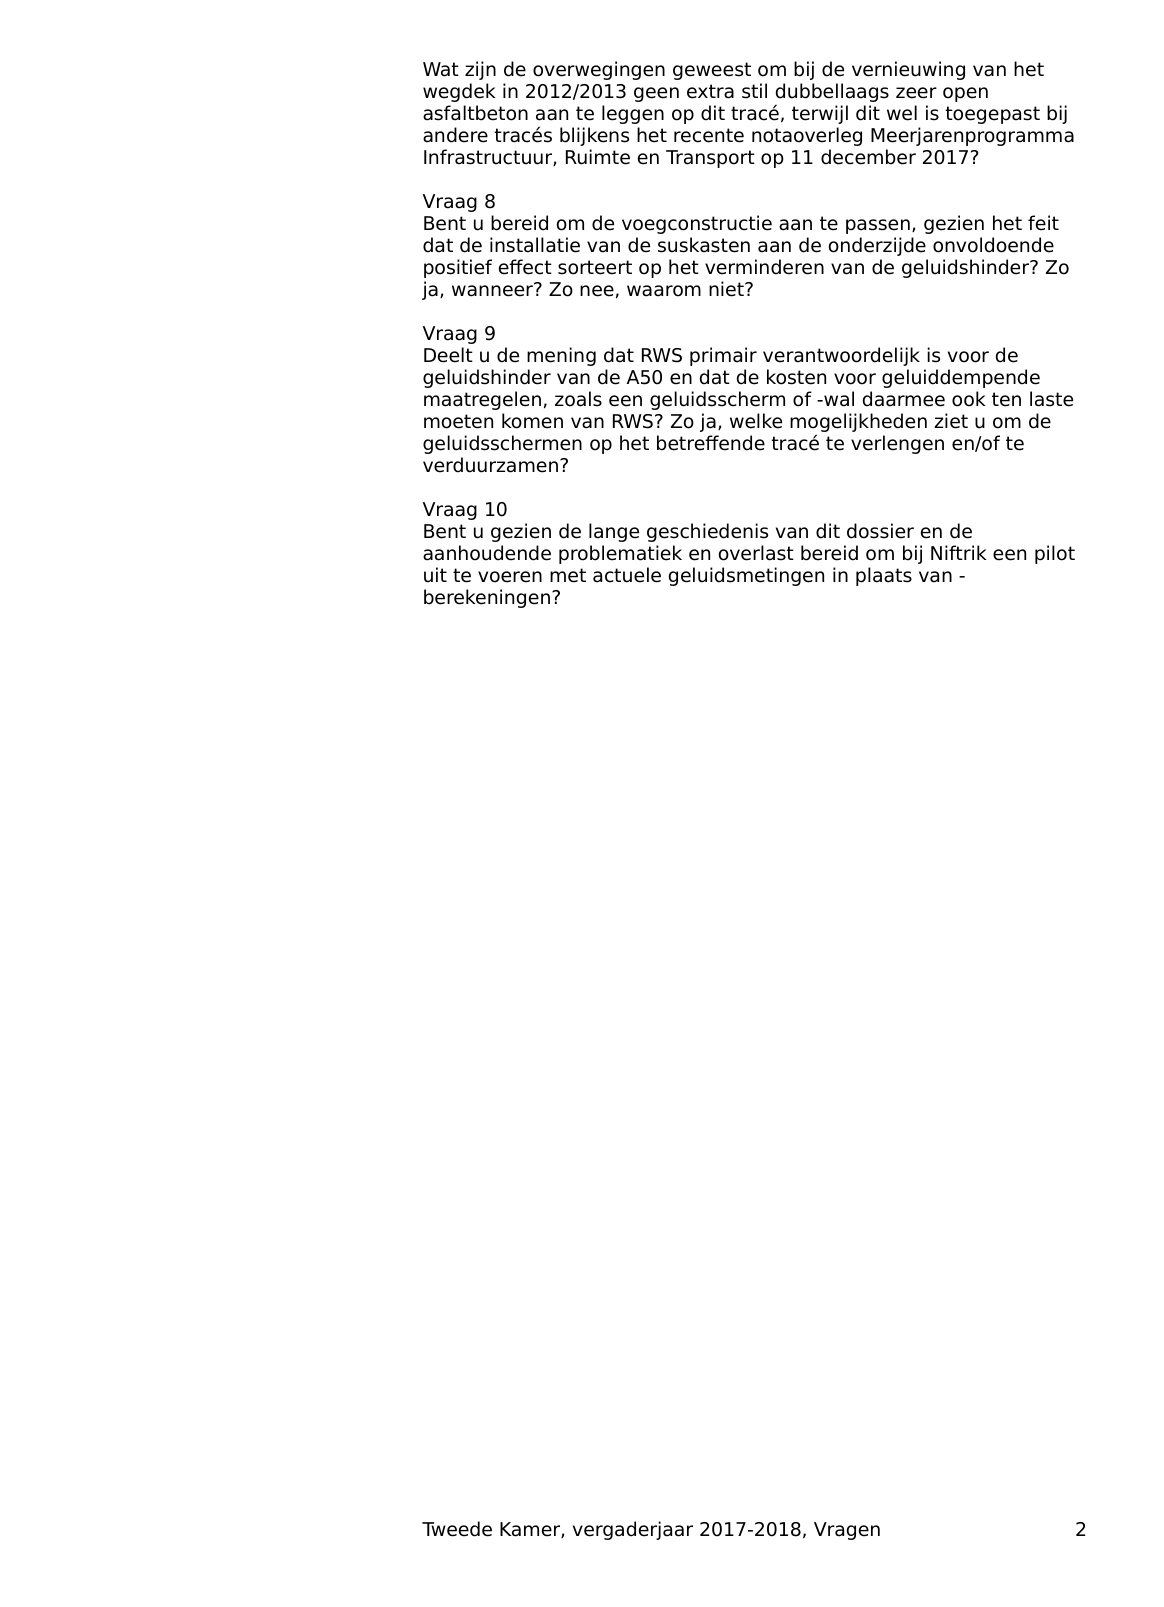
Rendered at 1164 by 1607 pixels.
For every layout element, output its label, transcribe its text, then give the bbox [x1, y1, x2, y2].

text Bent u gezien de lange geschiedenis van dit dossier en de aanhoudende problematiek en overlast bereid om bij Niftrik een pilot uit te voeren met actuele geluidsmetingen in plaats van -berekeningen? [422, 521, 1087, 609]
text Deelt u de mening dat RWS primair verantwoordelijk is voor de geluidshinder van de A50 en dat de kosten voor geluiddempende maatregelen, zoals een geluidsscherm of -wal daarmee ook ten laste moeten komen van RWS? Zo ja, welke mogelijkheden ziet u om de geluidsschermen op het betreffende tracé te verlengen en/of te verduurzamen? [422, 345, 1087, 477]
text Vraag 10 [422, 499, 1087, 521]
text Vraag 8 [422, 191, 1087, 213]
text Bent u bereid om de voegconstructie aan te passen, gezien het feit dat de installatie van de suskasten aan de onderzijde onvoldoende positief effect sorteert op het verminderen van de geluidshinder? Zo ja, wanneer? Zo nee, waarom niet? [422, 213, 1087, 301]
text Wat zijn de overwegingen geweest om bij de vernieuwing van het wegdek in 2012/2013 geen extra stil dubbellaags zeer open asfaltbeton aan te leggen op dit tracé, terwijl dit wel is toegepast bij andere tracés blijkens het recente notaoverleg Meerjarenprogramma Infrastructuur, Ruimte en Transport op 11 december 2017? [422, 59, 1087, 169]
text Vraag 9 [422, 323, 1087, 345]
